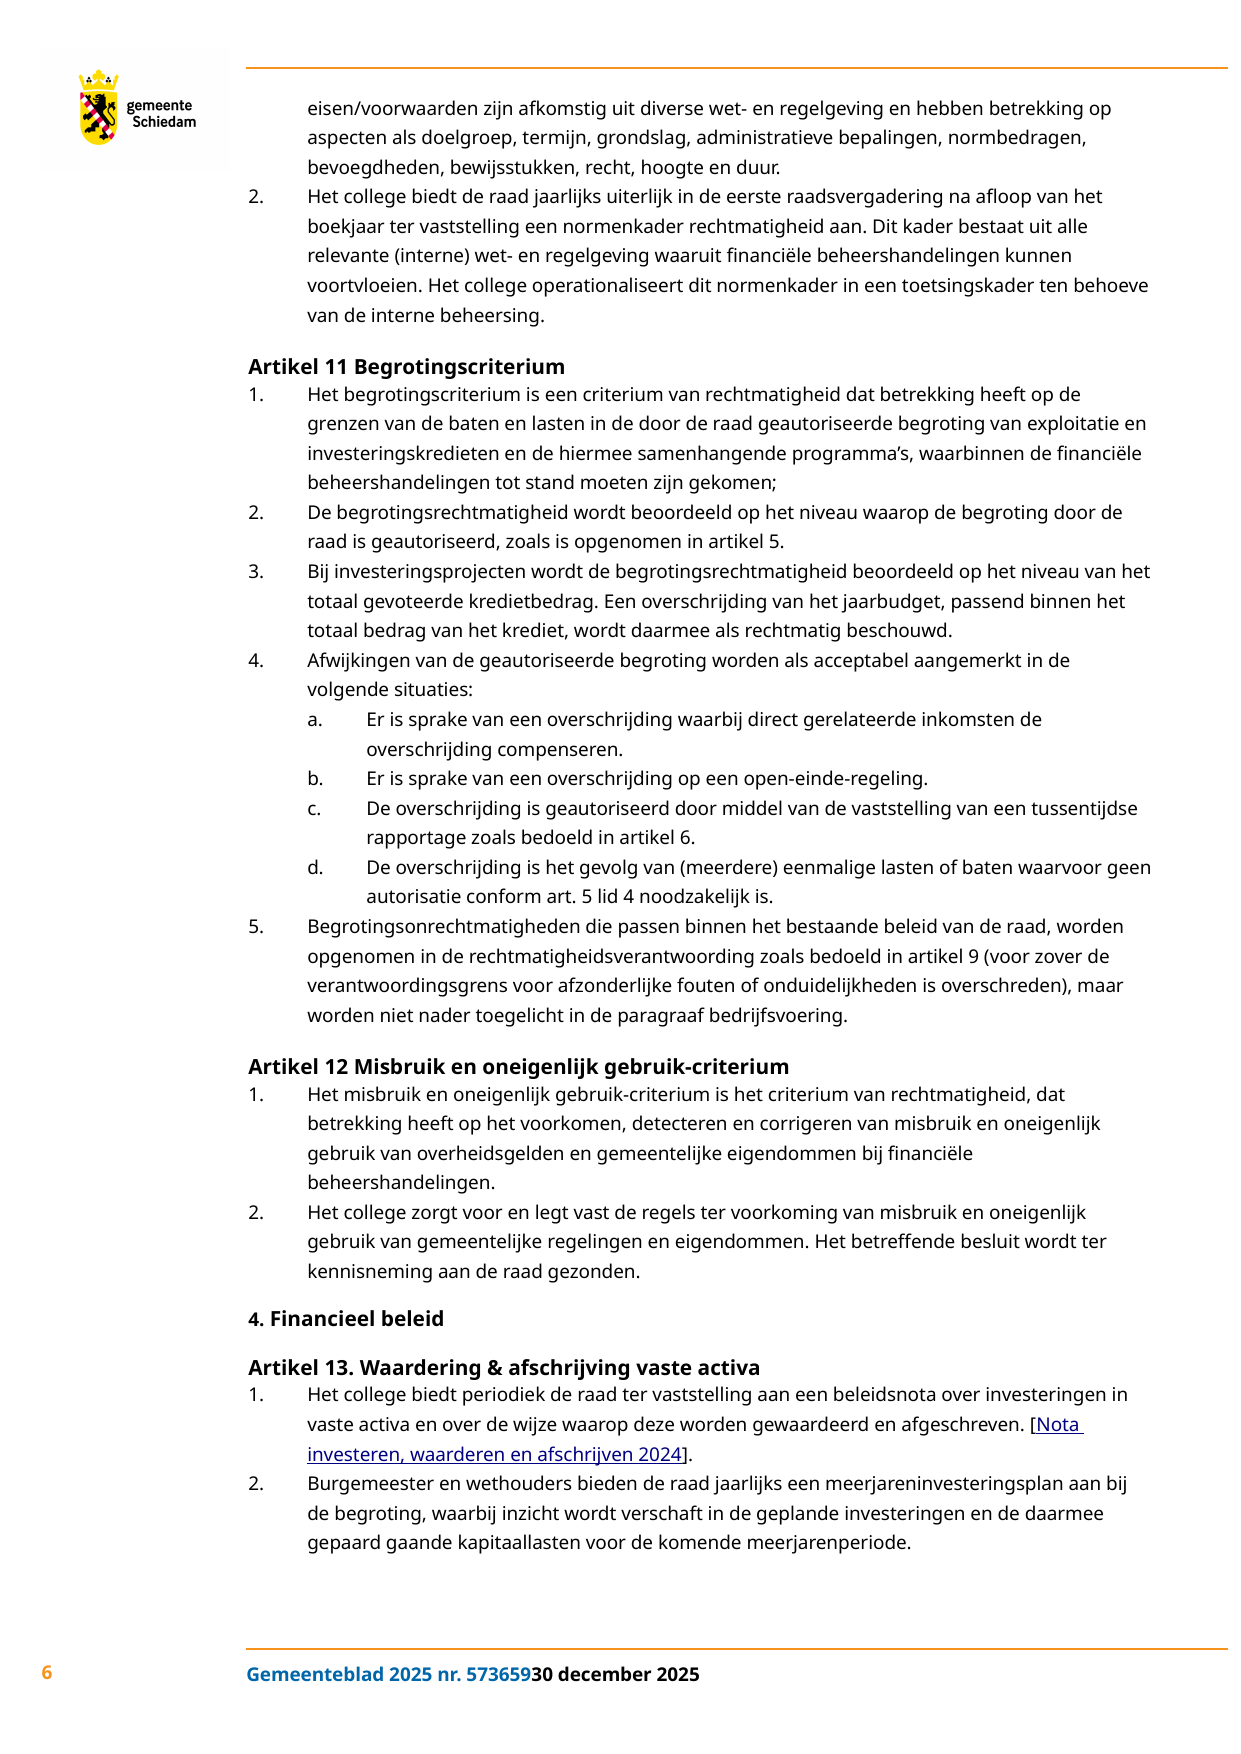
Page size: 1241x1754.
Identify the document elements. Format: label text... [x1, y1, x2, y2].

list eisen/voorwaarden zijn afkomstig uit diverse wet- en regelgeving en hebben betrekking op aspecten als doelgroep, termijn, grondslag, administratieve bepalingen, normbedragen, bevoegdheden, bewijsstukken, recht, hoogte en duur. [248, 95, 1152, 180]
list Er is sprake van een overschrijding waarbij direct gerelateerde inkomsten de overschrijding compenseren. [307, 706, 1152, 761]
list Bij investeringsprojecten wordt de begrotingsrechtmatigheid beoordeeld op het niveau van het totaal gevoteerde kredietbedrag. Een overschrijding van het jaarbudget, passend binnen het totaal bedrag van het krediet, wordt daarmee als rechtmatig beschouwd. [248, 558, 1152, 643]
text Artikel 12 Misbruik en oneigenlijk gebruik-criterium [248, 1052, 1152, 1081]
list Het college biedt periodiek de raad ter vaststelling aan een beleidsnota over investeringen in vaste activa en over de wijze waarop deze worden gewaardeerd en afgeschreven. [Nota investeren, waarderen en afschrijven 2024]. [248, 1382, 1152, 1467]
list Het begrotingscriterium is een criterium van rechtmatigheid dat betrekking heeft op de grenzen van de baten en lasten in de door de raad geautoriseerde begroting van exploitatie en investeringskredieten en de hiermee samenhangende programma’s, waarbinnen de financiële beheershandelingen tot stand moeten zijn gekomen; [248, 381, 1152, 495]
list Er is sprake van een overschrijding op een open-einde-regeling. [307, 765, 1152, 791]
list De overschrijding is geautoriseerd door middel van de vaststelling van een tussentijdse rapportage zoals bedoeld in artikel 6. [307, 795, 1152, 850]
text Artikel 13. Waardering & afschrijving vaste activa [248, 1353, 1152, 1382]
text 4. Financieel beleid [248, 1304, 1152, 1332]
list Burgemeester en wethouders bieden de raad jaarlijks een meerjareninvesteringsplan aan bij de begroting, waarbij inzicht wordt verschaft in de geplande investeringen en de daarmee gepaard gaande kapitaallasten voor de komende meerjarenperiode. [248, 1470, 1152, 1555]
list Het college zorgt voor en legt vast de regels ter voorkoming van misbruik en oneigenlijk gebruik van gemeentelijke regelingen en eigendommen. Het betreffende besluit wordt ter kennisneming aan de raad gezonden. [248, 1199, 1152, 1284]
list Het college biedt de raad jaarlijks uiterlijk in de eerste raadsvergadering na afloop van het boekjaar ter vaststelling een normenkader rechtmatigheid aan. Dit kader bestaat uit alle relevante (interne) wet- en regelgeving waaruit financiële beheershandelingen kunnen voortvloeien. Het college operationaliseert dit normenkader in een toetsingskader ten behoeve van de interne beheersing. [248, 183, 1152, 328]
list De overschrijding is het gevolg van (meerdere) eenmalige lasten of baten waarvoor geen autorisatie conform art. 5 lid 4 noodzakelijk is. [307, 854, 1152, 909]
picture [41, 47, 231, 172]
text Artikel 11 Begrotingscriterium [248, 352, 1152, 381]
list Afwijkingen van de geautoriseerde begroting worden als acceptabel aangemerkt in de volgende situaties: [248, 647, 1152, 702]
list De begrotingsrechtmatigheid wordt beoordeeld op het niveau waarop de begroting door de raad is geautoriseerd, zoals is opgenomen in artikel 5. [248, 499, 1152, 554]
list Begrotingsonrechtmatigheden die passen binnen het bestaande beleid van de raad, worden opgenomen in de rechtmatigheidsverantwoording zoals bedoeld in artikel 9 (voor zover de verantwoordingsgrens voor afzonderlijke fouten of onduidelijkheden is overschreden), maar worden niet nader toegelicht in de paragraaf bedrijfsvoering. [248, 913, 1152, 1028]
list Het misbruik en oneigenlijk gebruik-criterium is het criterium van rechtmatigheid, dat betrekking heeft op het voorkomen, detecteren en corrigeren van misbruik en oneigenlijk gebruik van overheidsgelden en gemeentelijke eigendommen bij financiële beheershandelingen. [248, 1081, 1152, 1195]
